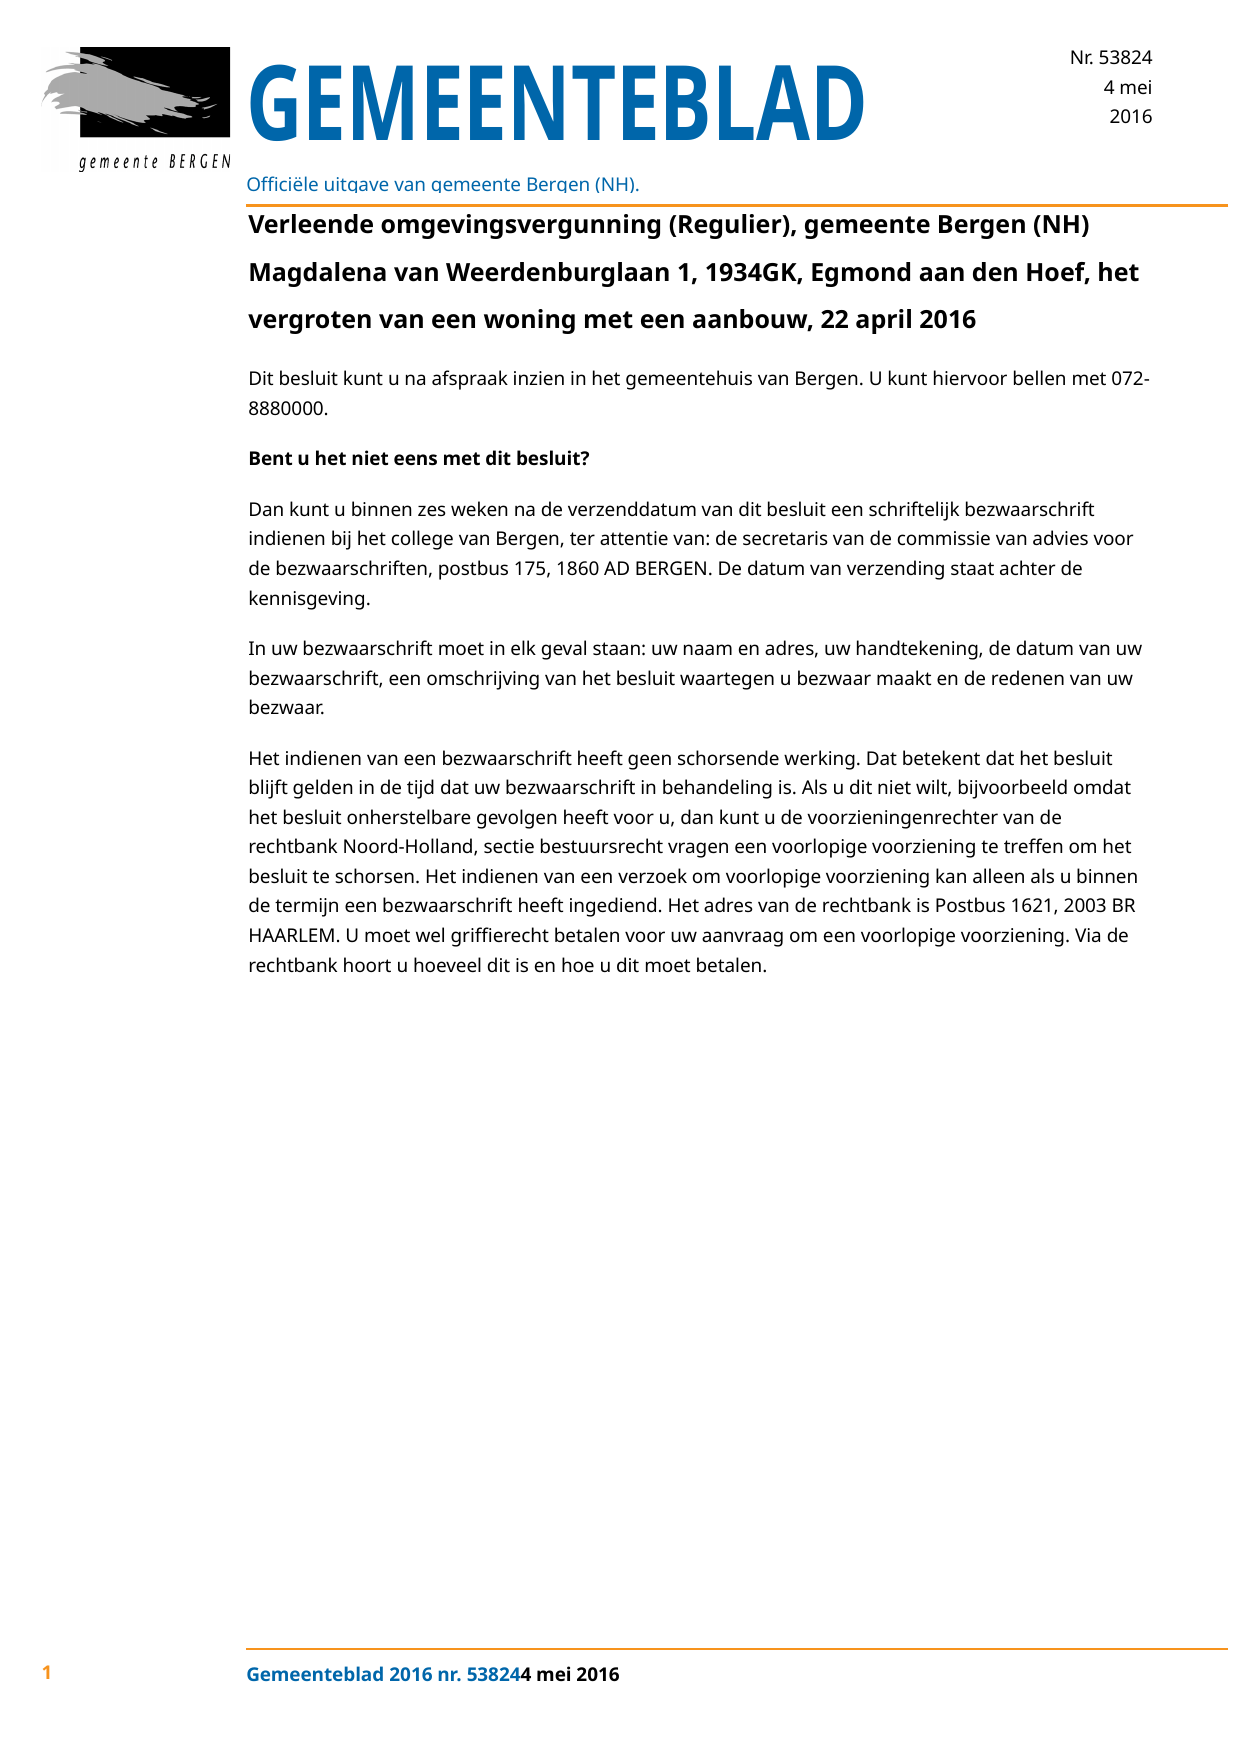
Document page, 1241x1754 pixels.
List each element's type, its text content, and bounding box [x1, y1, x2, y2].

picture [41, 47, 231, 172]
text Het indienen van een bezwaarschrift heeft geen schorsende werking. Dat betekent dat het besluit blijft gelden in de tijd dat uw bezwaarschrift in behandeling is. Als u dit niet wilt, bijvoorbeeld omdat het besluit onherstelbare gevolgen heeft voor u, dan kunt u de voorzieningenrechter van de rechtbank Noord-Holland, sectie bestuursrecht vragen een voorlopige voorziening te treffen om het besluit te schorsen. Het indienen van een verzoek om voorlopige voorziening kan alleen als u binnen de termijn een bezwaarschrift heeft ingediend. Het adres van de rechtbank is Postbus 1621, 2003 BR HAARLEM. U moet wel griffierecht betalen voor uw aanvraag om een voorlopige voorziening. Via de rechtbank hoort u hoeveel dit is en hoe u dit moet betalen. [248, 745, 1152, 977]
text Dan kunt u binnen zes weken na de verzenddatum van dit besluit een schriftelijk bezwaarschrift indienen bij het college van Bergen, ter attentie van: de secretaris van de commissie van advies voor de bezwaarschriften, postbus 175, 1860 AD BERGEN. De datum van verzending staat achter de kennisgeving. [248, 496, 1152, 610]
text Verleende omgevingsvergunning (Regulier), gemeente Bergen (NH) Magdalena van Weerdenburglaan 1, 1934GK, Egmond aan den Hoef, het vergroten van een woning met een aanbouw, 22 april 2016 [248, 207, 1152, 336]
text Dit besluit kunt u na afspraak inzien in het gemeentehuis van Bergen. U kunt hiervoor bellen met 072-8880000. [248, 366, 1152, 421]
text In uw bezwaarschrift moet in elk geval staan: uw naam en adres, uw handtekening, de datum van uw bezwaarschrift, een omschrijving van het besluit waartegen u bezwaar maakt en de redenen van uw bezwaar. [248, 635, 1152, 720]
text Bent u het niet eens met dit besluit? [248, 446, 1152, 471]
